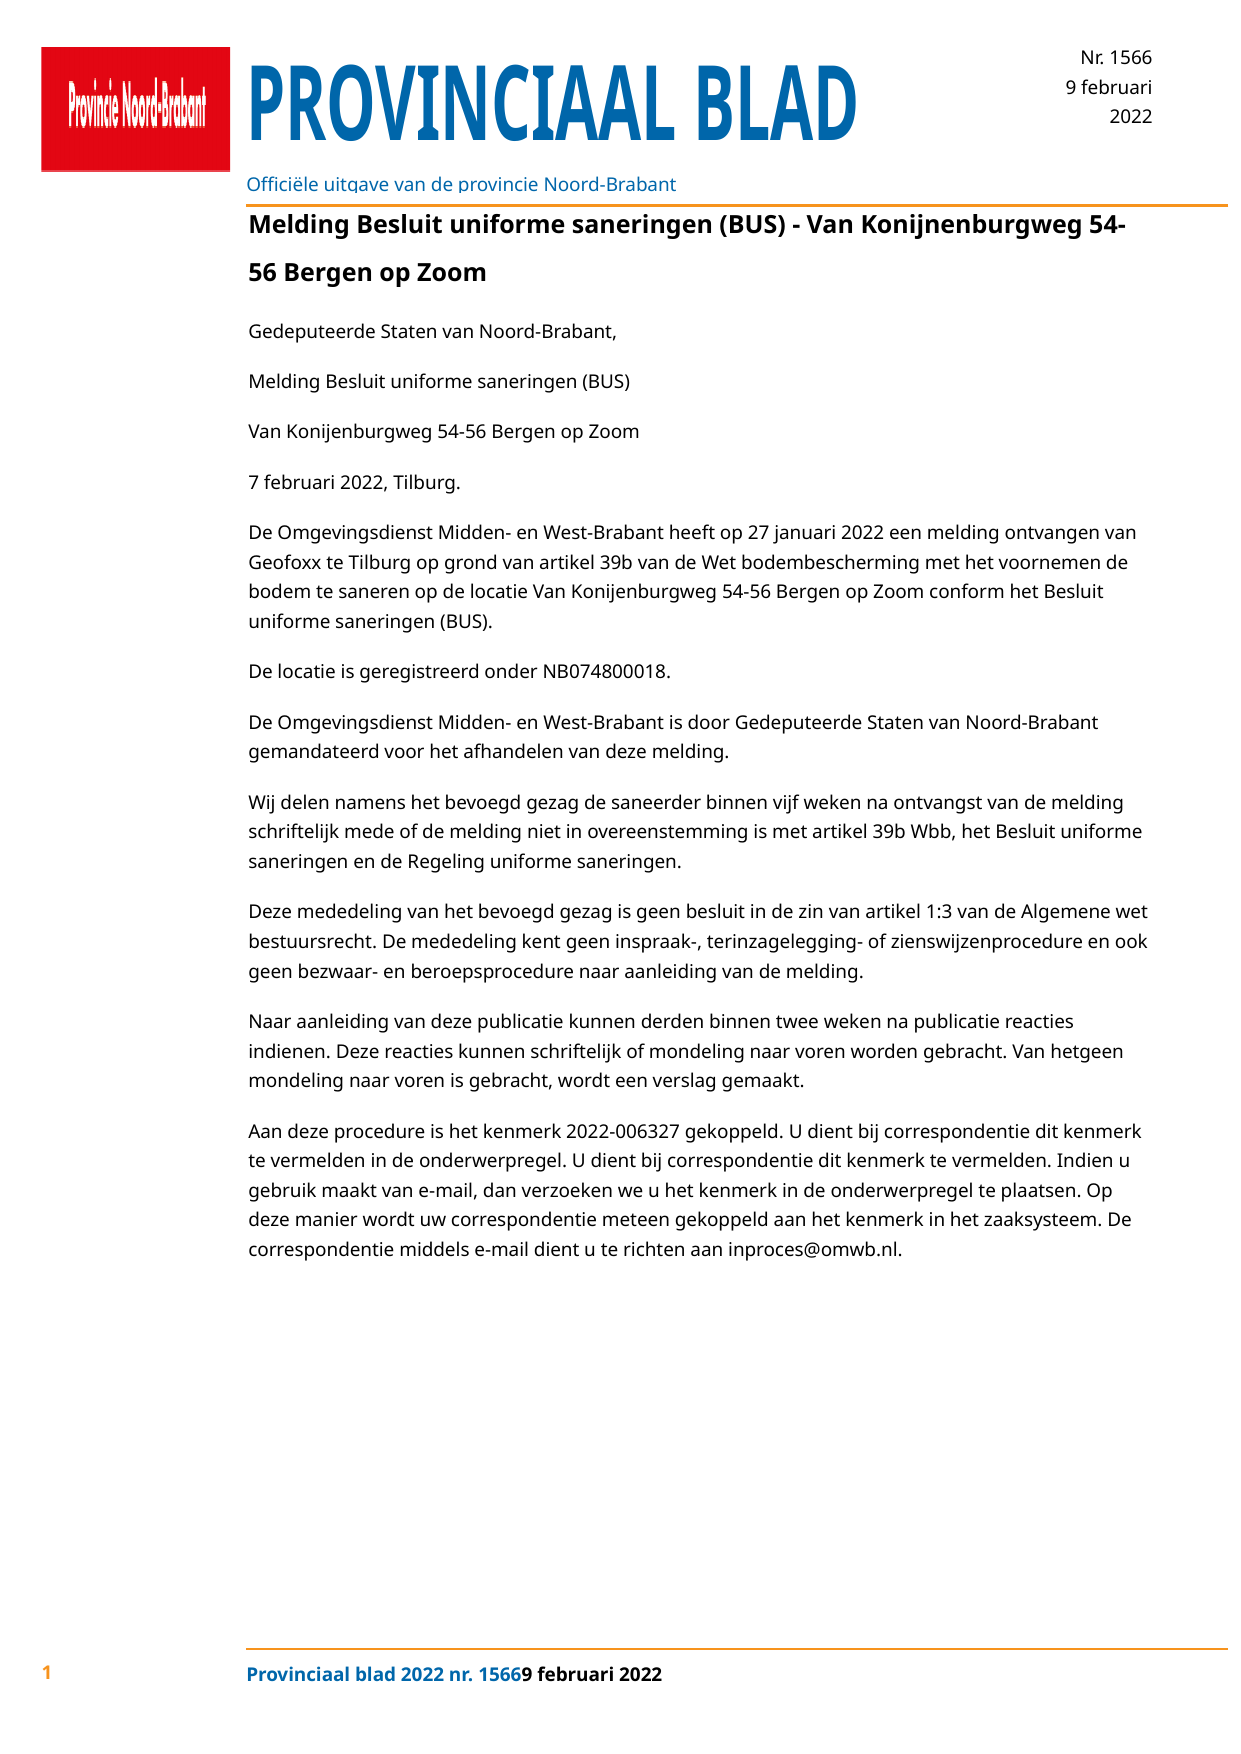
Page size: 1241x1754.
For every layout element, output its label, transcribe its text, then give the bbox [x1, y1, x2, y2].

text Naar aanleiding van deze publicatie kunnen derden binnen twee weken na publicatie reacties indienen. Deze reacties kunnen schriftelijk of mondeling naar voren worden gebracht. Van hetgeen mondeling naar voren is gebracht, wordt een verslag gemaakt. [248, 1008, 1152, 1093]
text De locatie is geregistreerd onder NB074800018. [248, 659, 1152, 684]
text Melding Besluit uniforme saneringen (BUS) [248, 368, 1152, 394]
text Aan deze procedure is het kenmerk 2022-006327 gekoppeld. U dient bij correspondentie dit kenmerk te vermelden in de onderwerpregel. U dient bij correspondentie dit kenmerk te vermelden. Indien u gebruik maakt van e-mail, dan verzoeken we u het kenmerk in de onderwerpregel te plaatsen. Op deze manier wordt uw correspondentie meteen gekoppeld aan het kenmerk in het zaaksysteem. De correspondentie middels e-mail dient u te richten aan inproces@omwb.nl. [248, 1118, 1152, 1262]
picture [41, 47, 231, 172]
text Van Konijenburgweg 54-56 Bergen op Zoom [248, 419, 1152, 444]
text Gedeputeerde Staten van Noord-Brabant, [248, 318, 1152, 344]
text De Omgevingsdienst Midden- en West-Brabant heeft op 27 januari 2022 een melding ontvangen van Geofoxx te Tilburg op grond van artikel 39b van de Wet bodembescherming met het voornemen de bodem te saneren op de locatie Van Konijenburgweg 54-56 Bergen op Zoom conform het Besluit uniforme saneringen (BUS). [248, 519, 1152, 634]
text De Omgevingsdienst Midden- en West-Brabant is door Gedeputeerde Staten van Noord-Brabant gemandateerd voor het afhandelen van deze melding. [248, 709, 1152, 764]
text 7 februari 2022, Tilburg. [248, 469, 1152, 495]
text Melding Besluit uniforme saneringen (BUS) - Van Konijnenburgweg 54-56 Bergen op Zoom [248, 207, 1152, 288]
text Deze mededeling van het bevoegd gezag is geen besluit in de zin van artikel 1:3 van de Algemene wet bestuursrecht. De mededeling kent geen inspraak-, terinzagelegging- of zienswijzenprocedure en ook geen bezwaar- en beroepsprocedure naar aanleiding van de melding. [248, 899, 1152, 984]
text Wij delen namens het bevoegd gezag de saneerder binnen vijf weken na ontvangst van de melding schriftelijk mede of de melding niet in overeenstemming is met artikel 39b Wbb, het Besluit uniforme saneringen en de Regeling uniforme saneringen. [248, 789, 1152, 874]
